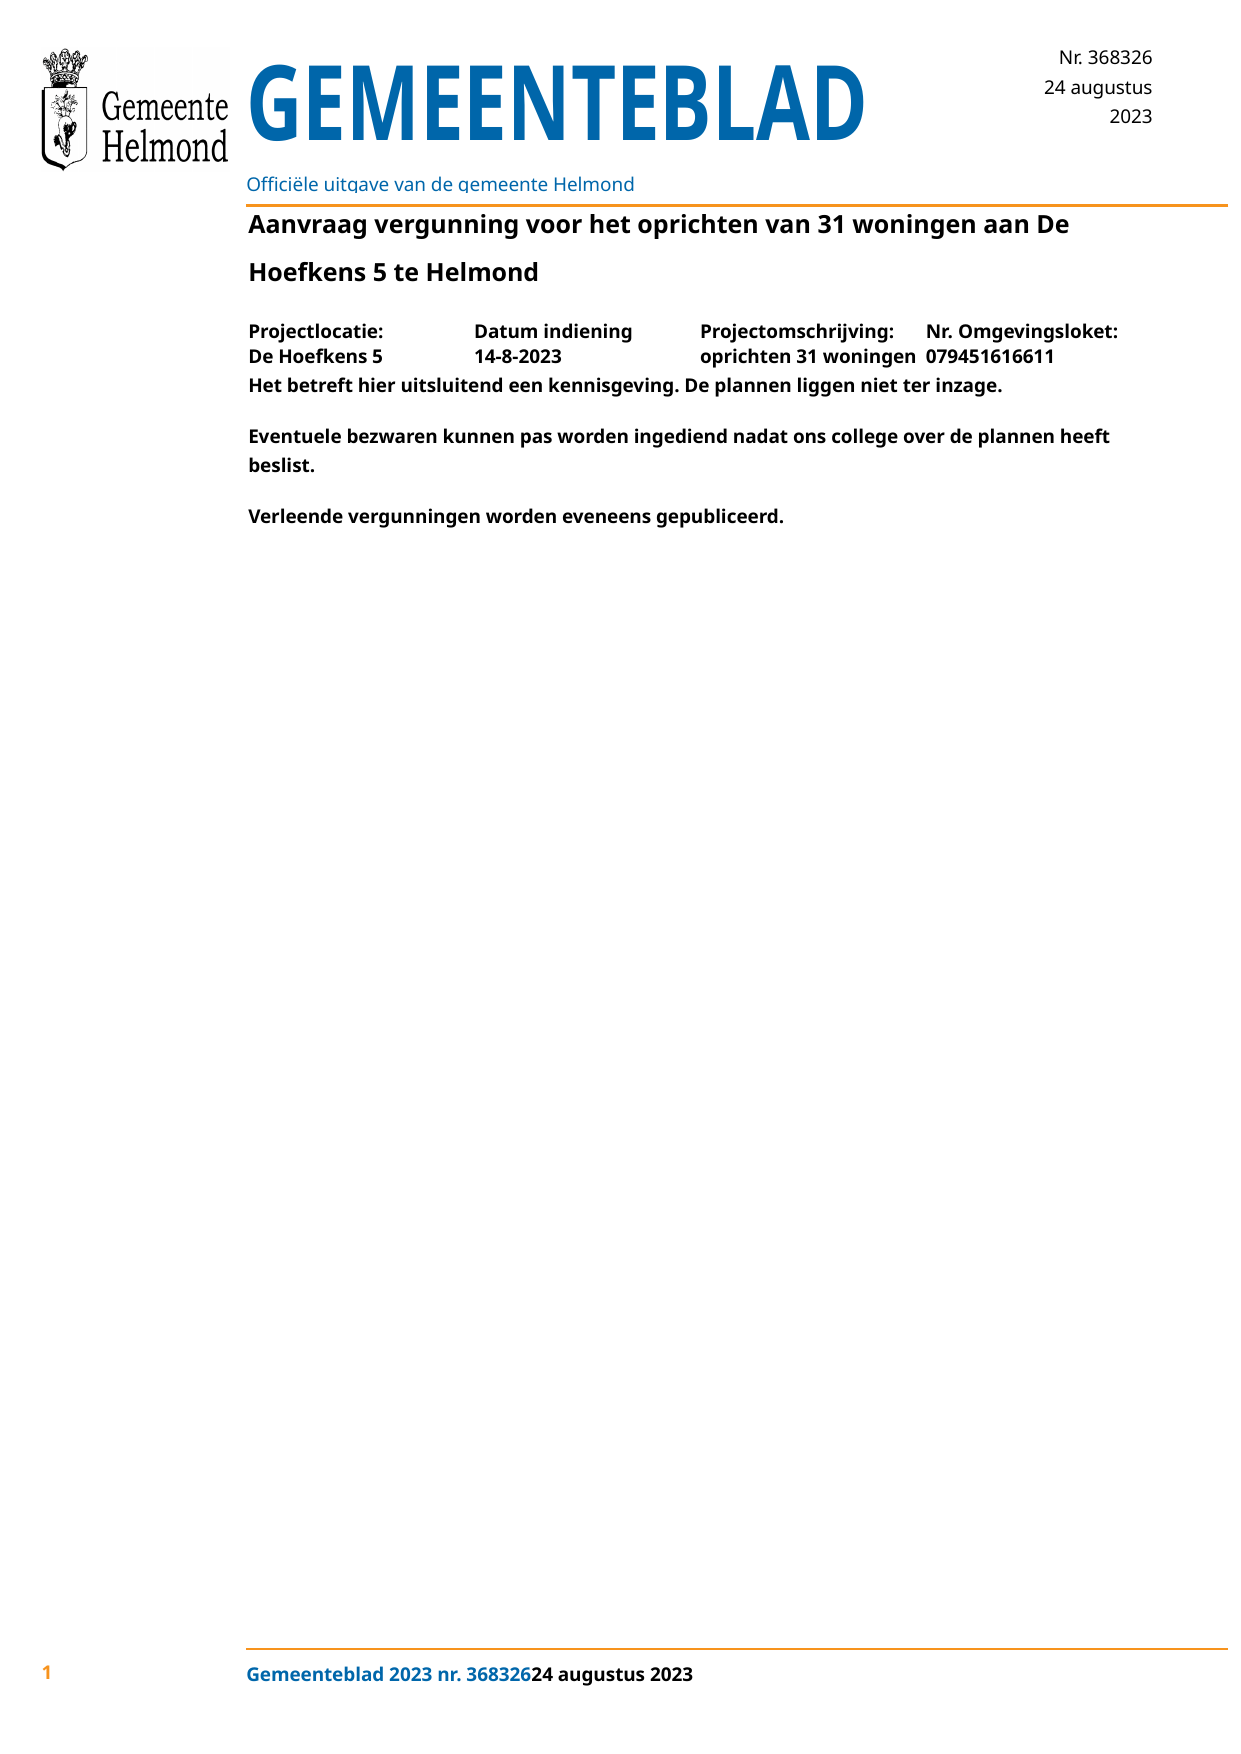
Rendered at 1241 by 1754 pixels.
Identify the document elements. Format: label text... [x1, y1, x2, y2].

table_header Projectlocatie: [248, 318, 474, 344]
text Verleende vergunningen worden eveneens gepubliceerd. [248, 503, 1152, 529]
table_cell 079451616611 [926, 344, 1152, 369]
table_cell De Hoefkens 5 [248, 344, 474, 369]
text Eventuele bezwaren kunnen pas worden ingediend nadat ons college over de plannen heeft beslist. [248, 423, 1152, 478]
table_header Nr. Omgevingsloket: [926, 318, 1152, 344]
picture [41, 47, 231, 172]
table_cell oprichten 31 woningen [700, 344, 926, 369]
text Het betreft hier uitsluitend een kennisgeving. De plannen liggen niet ter inzage. [248, 373, 1152, 398]
table_header Datum indiening [474, 318, 700, 344]
table_header Projectomschrijving: [700, 318, 926, 344]
table_cell 14-8-2023 [474, 344, 700, 369]
text Aanvraag vergunning voor het oprichten van 31 woningen aan De Hoefkens 5 te Helmond [248, 207, 1152, 288]
